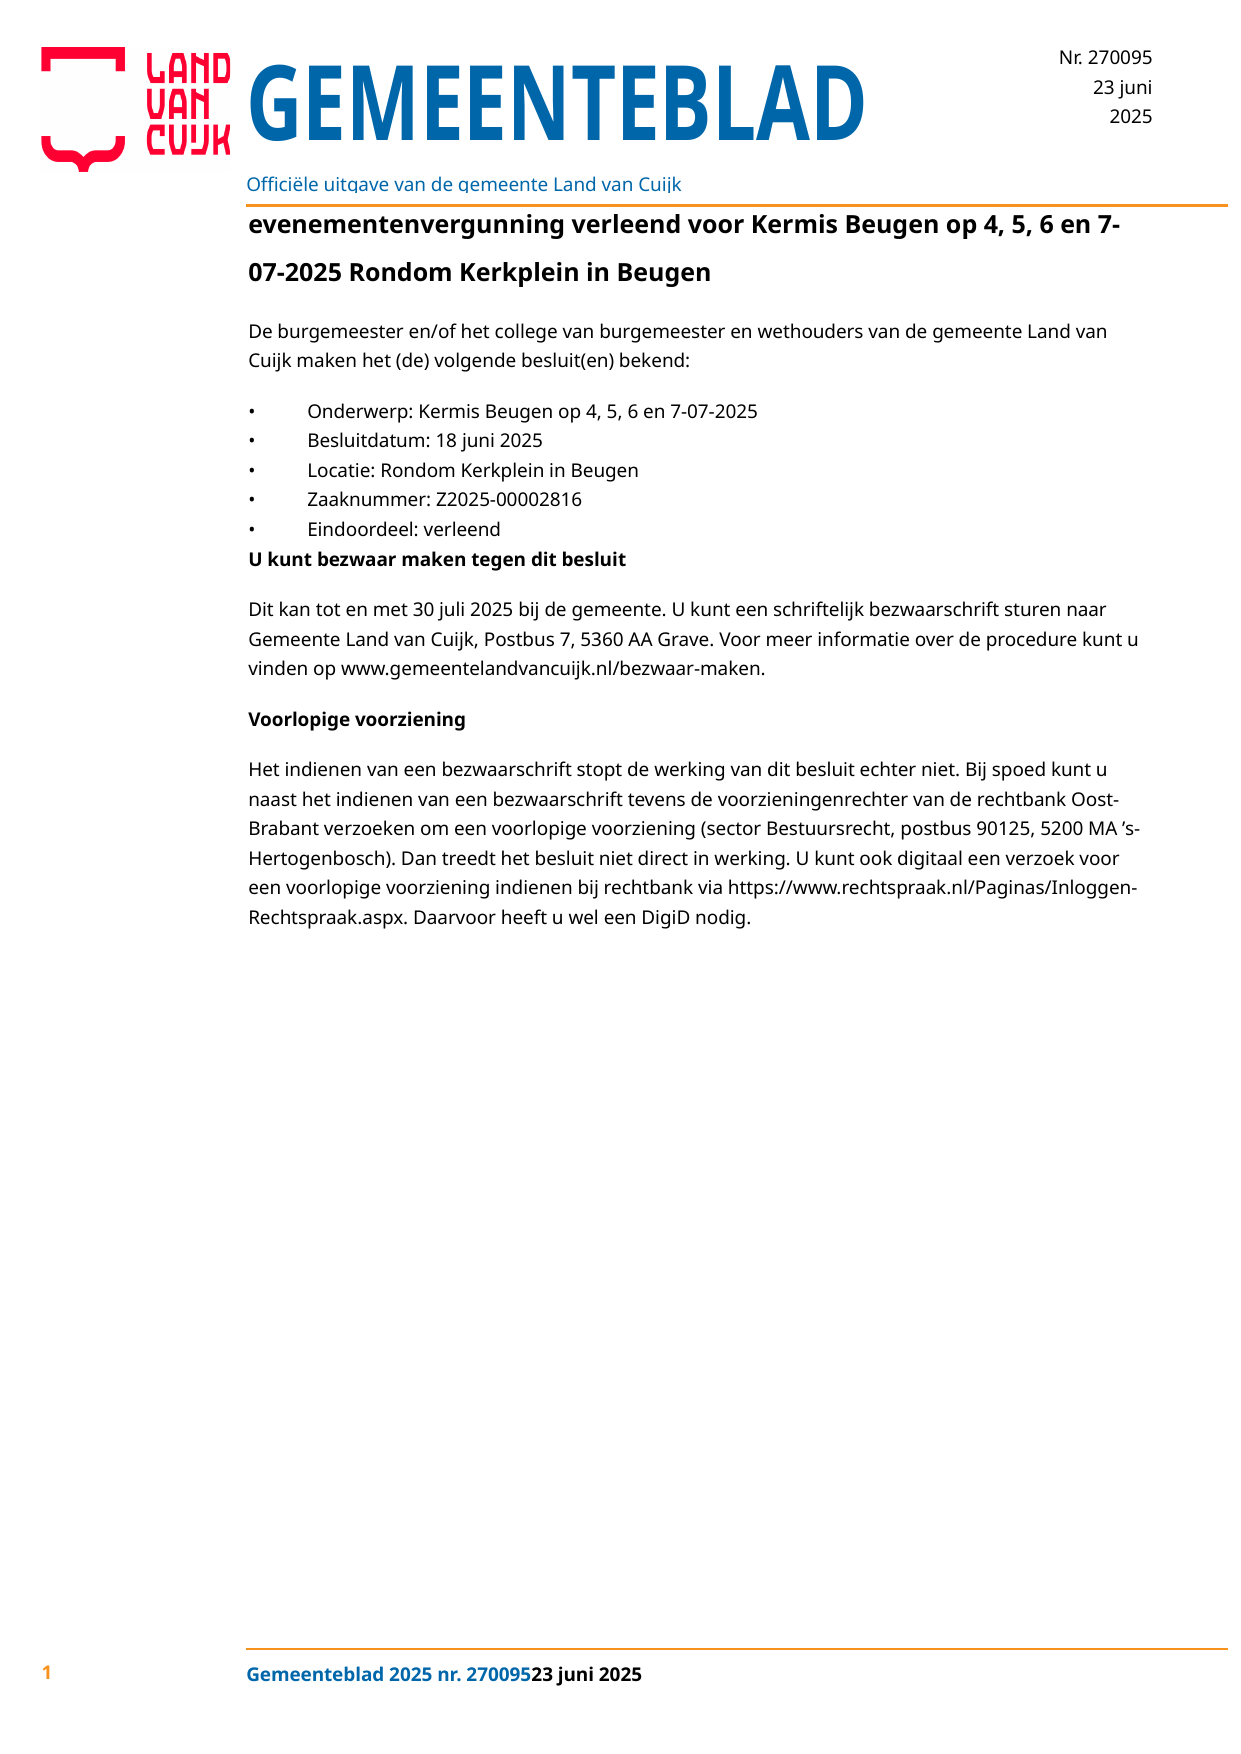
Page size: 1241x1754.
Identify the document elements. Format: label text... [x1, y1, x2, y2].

list Zaaknummer: Z2025-00002816 [248, 487, 1152, 512]
text Dit kan tot en met 30 juli 2025 bij de gemeente. U kunt een schriftelijk bezwaarschrift sturen naar Gemeente Land van Cuijk, Postbus 7, 5360 AA Grave. Voor meer informatie over de procedure kunt u vinden op www.gemeentelandvancuijk.nl/bezwaar-maken. [248, 596, 1152, 681]
picture [41, 47, 231, 172]
list Besluitdatum: 18 juni 2025 [248, 427, 1152, 453]
list Locatie: Rondom Kerkplein in Beugen [248, 457, 1152, 483]
text Het indienen van een bezwaarschrift stopt de werking van dit besluit echter niet. Bij spoed kunt u naast het indienen van een bezwaarschrift tevens de voorzieningenrechter van de rechtbank Oost-Brabant verzoeken om een voorlopige voorziening (sector Bestuursrecht, postbus 90125, 5200 MA ’s-Hertogenbosch). Dan treedt het besluit niet direct in werking. U kunt ook digitaal een verzoek voor een voorlopige voorziening indienen bij rechtbank via https://www.rechtspraak.nl/Paginas/Inloggen-Rechtspraak.aspx. Daarvoor heeft u wel een DigiD nodig. [248, 756, 1152, 930]
text evenementenvergunning verleend voor Kermis Beugen op 4, 5, 6 en 7-07-2025 Rondom Kerkplein in Beugen [248, 207, 1152, 288]
list Onderwerp: Kermis Beugen op 4, 5, 6 en 7-07-2025 [248, 398, 1152, 424]
text De burgemeester en/of het college van burgemeester en wethouders van de gemeente Land van Cuijk maken het (de) volgende besluit(en) bekend: [248, 318, 1152, 373]
list Eindoordeel: verleend [248, 516, 1152, 542]
text Voorlopige voorziening [248, 706, 1152, 732]
text U kunt bezwaar maken tegen dit besluit [248, 546, 1152, 572]
